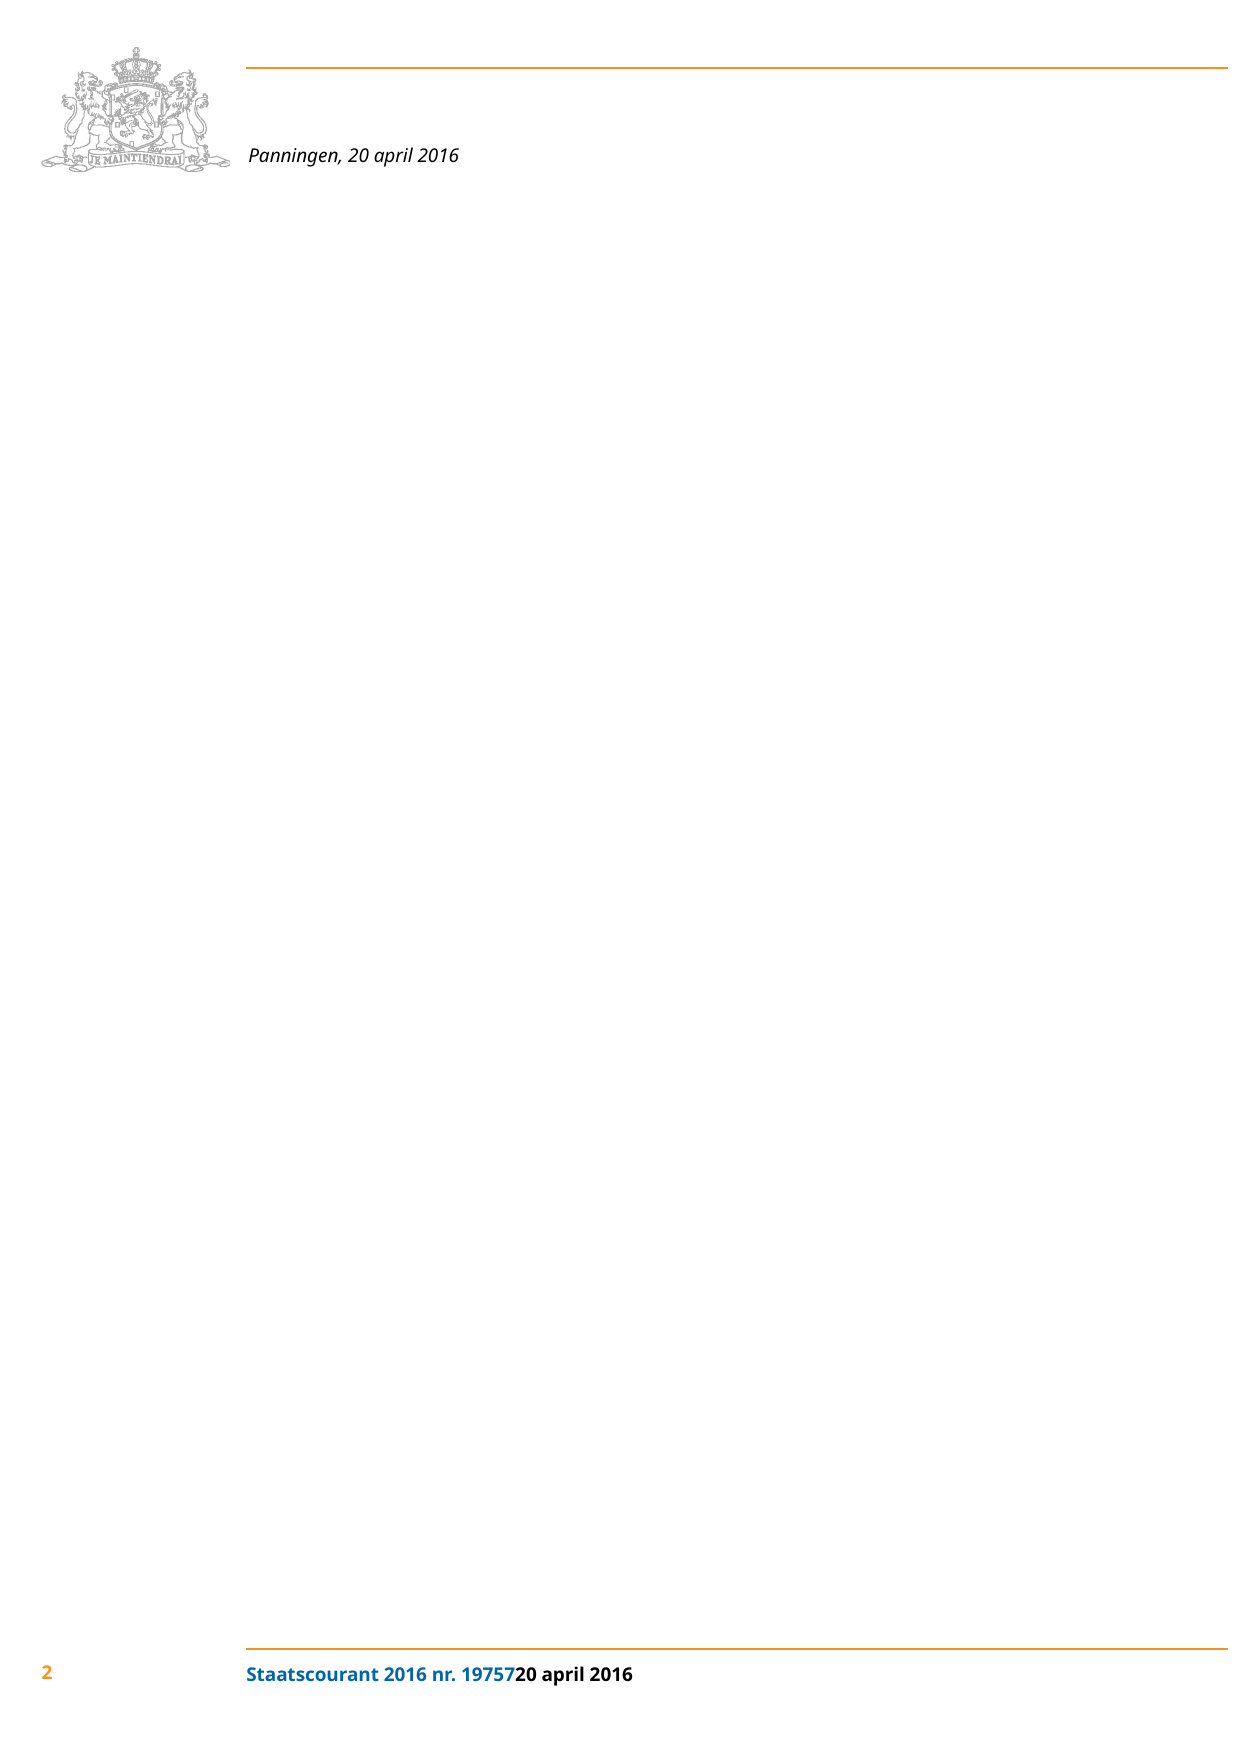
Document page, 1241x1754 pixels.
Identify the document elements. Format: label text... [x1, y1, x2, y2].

picture [41, 47, 231, 172]
text Panningen, 20 april 2016 [248, 143, 1152, 168]
